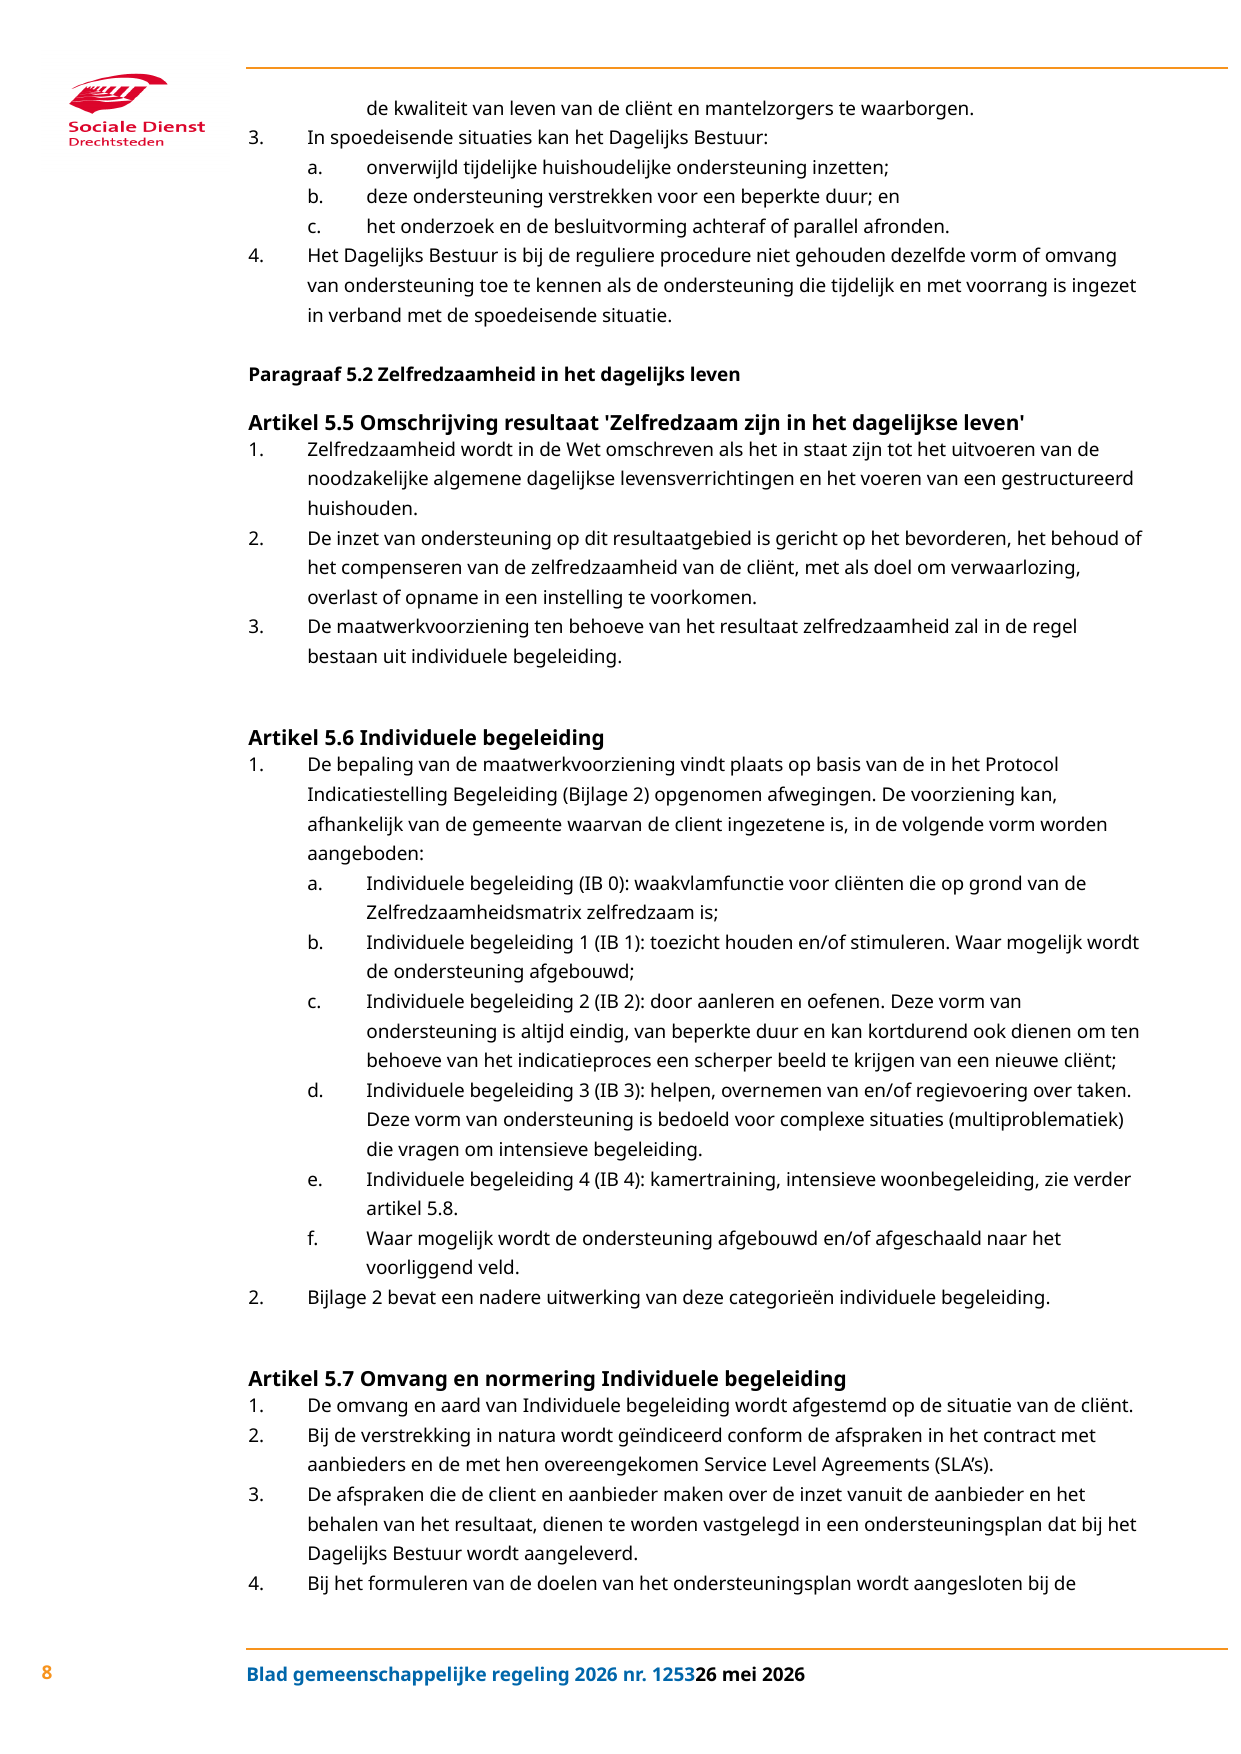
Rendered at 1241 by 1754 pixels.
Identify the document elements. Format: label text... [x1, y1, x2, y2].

text Paragraaf 5.2 Zelfredzaamheid in het dagelijks leven [248, 361, 1152, 387]
picture [41, 47, 231, 172]
list Individuele begeleiding 1 (IB 1): toezicht houden en/of stimuleren. Waar mogelijk wordt de ondersteuning afgebouwd; [307, 929, 1152, 984]
list De omvang en aard van Individuele begeleiding wordt afgestemd op de situatie van de cliënt. [248, 1392, 1152, 1418]
list Individuele begeleiding 4 (IB 4): kamertraining, intensieve woonbegeleiding, zie verder artikel 5.8. [307, 1166, 1152, 1221]
list In spoedeisende situaties kan het Dagelijks Bestuur: [248, 124, 1152, 150]
list Individuele begeleiding (IB 0): waakvlamfunctie voor cliënten die op grond van de Zelfredzaamheidsmatrix zelfredzaam is; [307, 870, 1152, 925]
text Artikel 5.6 Individuele begeleiding [248, 723, 1152, 752]
text Artikel 5.7 Omvang en normering Individuele begeleiding [248, 1364, 1152, 1392]
list Het Dagelijks Bestuur is bij de reguliere procedure niet gehouden dezelfde vorm of omvang van ondersteuning toe te kennen als de ondersteuning die tijdelijk en met voorrang is ingezet in verband met de spoedeisende situatie. [248, 243, 1152, 328]
list Zelfredzaamheid wordt in de Wet omschreven als het in staat zijn tot het uitvoeren van de noodzakelijke algemene dagelijkse levensverrichtingen en het voeren van een gestructureerd huishouden. [248, 436, 1152, 521]
list Bij het formuleren van de doelen van het ondersteuningsplan wordt aangesloten bij de [248, 1570, 1152, 1596]
list Bijlage 2 bevat een nadere uitwerking van deze categorieën individuele begeleiding. [248, 1284, 1152, 1310]
list Individuele begeleiding 2 (IB 2): door aanleren en oefenen. Deze vorm van ondersteuning is altijd eindig, van beperkte duur en kan kortdurend ook dienen om ten behoeve van het indicatieproces een scherper beeld te krijgen van een nieuwe cliënt; [307, 988, 1152, 1073]
list onverwijld tijdelijke huishoudelijke ondersteuning inzetten; [307, 154, 1152, 180]
list de kwaliteit van leven van de cliënt en mantelzorgers te waarborgen. [307, 95, 1152, 121]
list De maatwerkvoorziening ten behoeve van het resultaat zelfredzaamheid zal in de regel bestaan uit individuele begeleiding. [248, 613, 1152, 669]
list Individuele begeleiding 3 (IB 3): helpen, overnemen van en/of regievoering over taken. Deze vorm van ondersteuning is bedoeld voor complexe situaties (multiproblematiek) die vragen om intensieve begeleiding. [307, 1077, 1152, 1162]
list Bij de verstrekking in natura wordt geïndiceerd conform de afspraken in het contract met aanbieders en de met hen overeengekomen Service Level Agreements (SLA’s). [248, 1422, 1152, 1477]
list Waar mogelijk wordt de ondersteuning afgebouwd en/of afgeschaald naar het voorliggend veld. [307, 1225, 1152, 1280]
list deze ondersteuning verstrekken voor een beperkte duur; en [307, 183, 1152, 209]
list De afspraken die de client en aanbieder maken over de inzet vanuit de aanbieder en het behalen van het resultaat, dienen te worden vastgelegd in een ondersteuningsplan dat bij het Dagelijks Bestuur wordt aangeleverd. [248, 1481, 1152, 1566]
text Artikel 5.5 Omschrijving resultaat 'Zelfredzaam zijn in het dagelijkse leven' [248, 408, 1152, 436]
list het onderzoek en de besluitvorming achteraf of parallel afronden. [307, 213, 1152, 239]
list De bepaling van de maatwerkvoorziening vindt plaats op basis van de in het Protocol Indicatiestelling Begeleiding (Bijlage 2) opgenomen afwegingen. De voorziening kan, afhankelijk van de gemeente waarvan de client ingezetene is, in de volgende vorm worden aangeboden: [248, 752, 1152, 866]
list De inzet van ondersteuning op dit resultaatgebied is gericht op het bevorderen, het behoud of het compenseren van de zelfredzaamheid van de cliënt, met als doel om verwaarlozing, overlast of opname in een instelling te voorkomen. [248, 525, 1152, 610]
